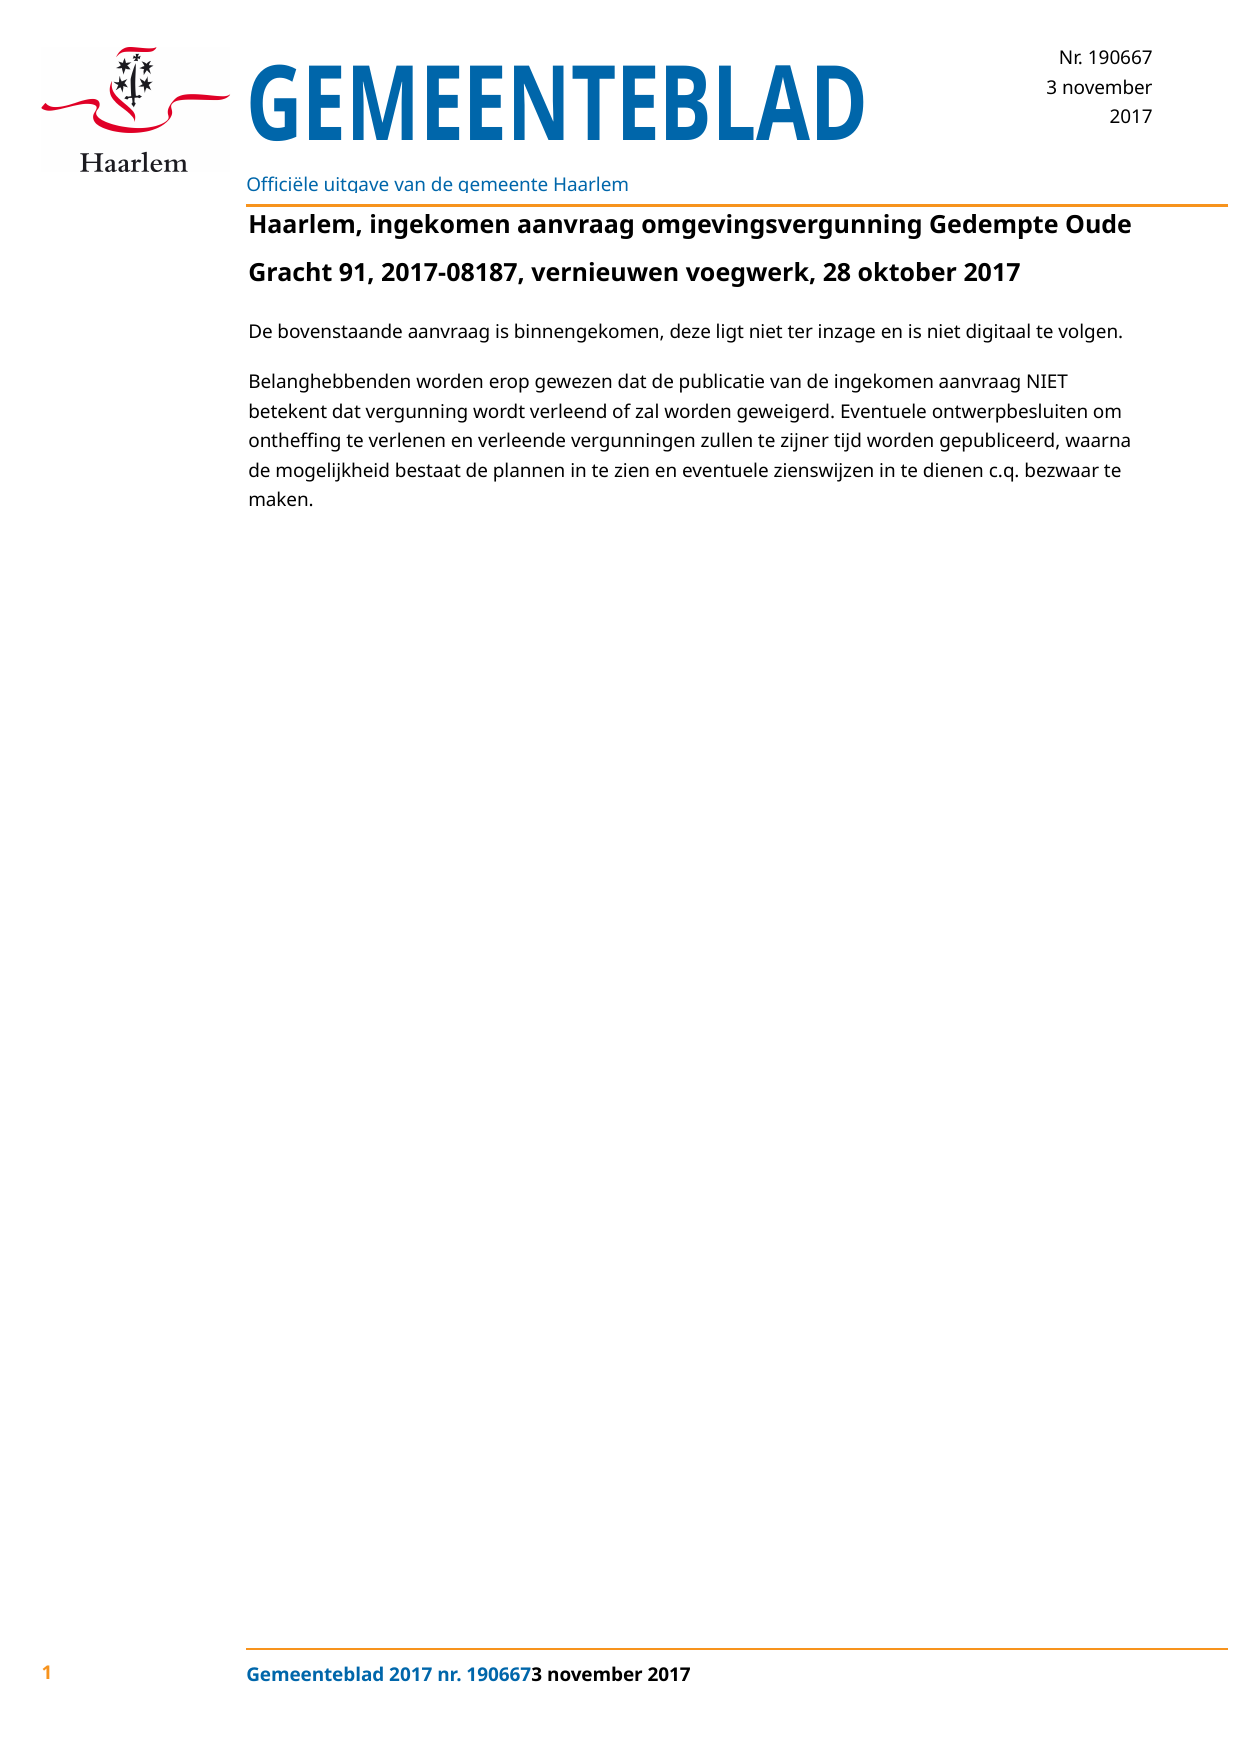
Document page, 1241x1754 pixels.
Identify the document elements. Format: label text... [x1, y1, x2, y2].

text Belanghebbenden worden erop gewezen dat de publicatie van de ingekomen aanvraag NIET betekent dat vergunning wordt verleend of zal worden geweigerd. Eventuele ontwerpbesluiten om ontheffing te verlenen en verleende vergunningen zullen te zijner tijd worden gepubliceerd, waarna de mogelijkheid bestaat de plannen in te zien en eventuele zienswijzen in te dienen c.q. bezwaar te maken. [248, 368, 1152, 512]
text De bovenstaande aanvraag is binnengekomen, deze ligt niet ter inzage en is niet digitaal te volgen. [248, 318, 1152, 344]
picture [41, 47, 231, 172]
text Haarlem, ingekomen aanvraag omgevingsvergunning Gedempte Oude Gracht 91, 2017-08187, vernieuwen voegwerk, 28 oktober 2017 [248, 207, 1152, 288]
